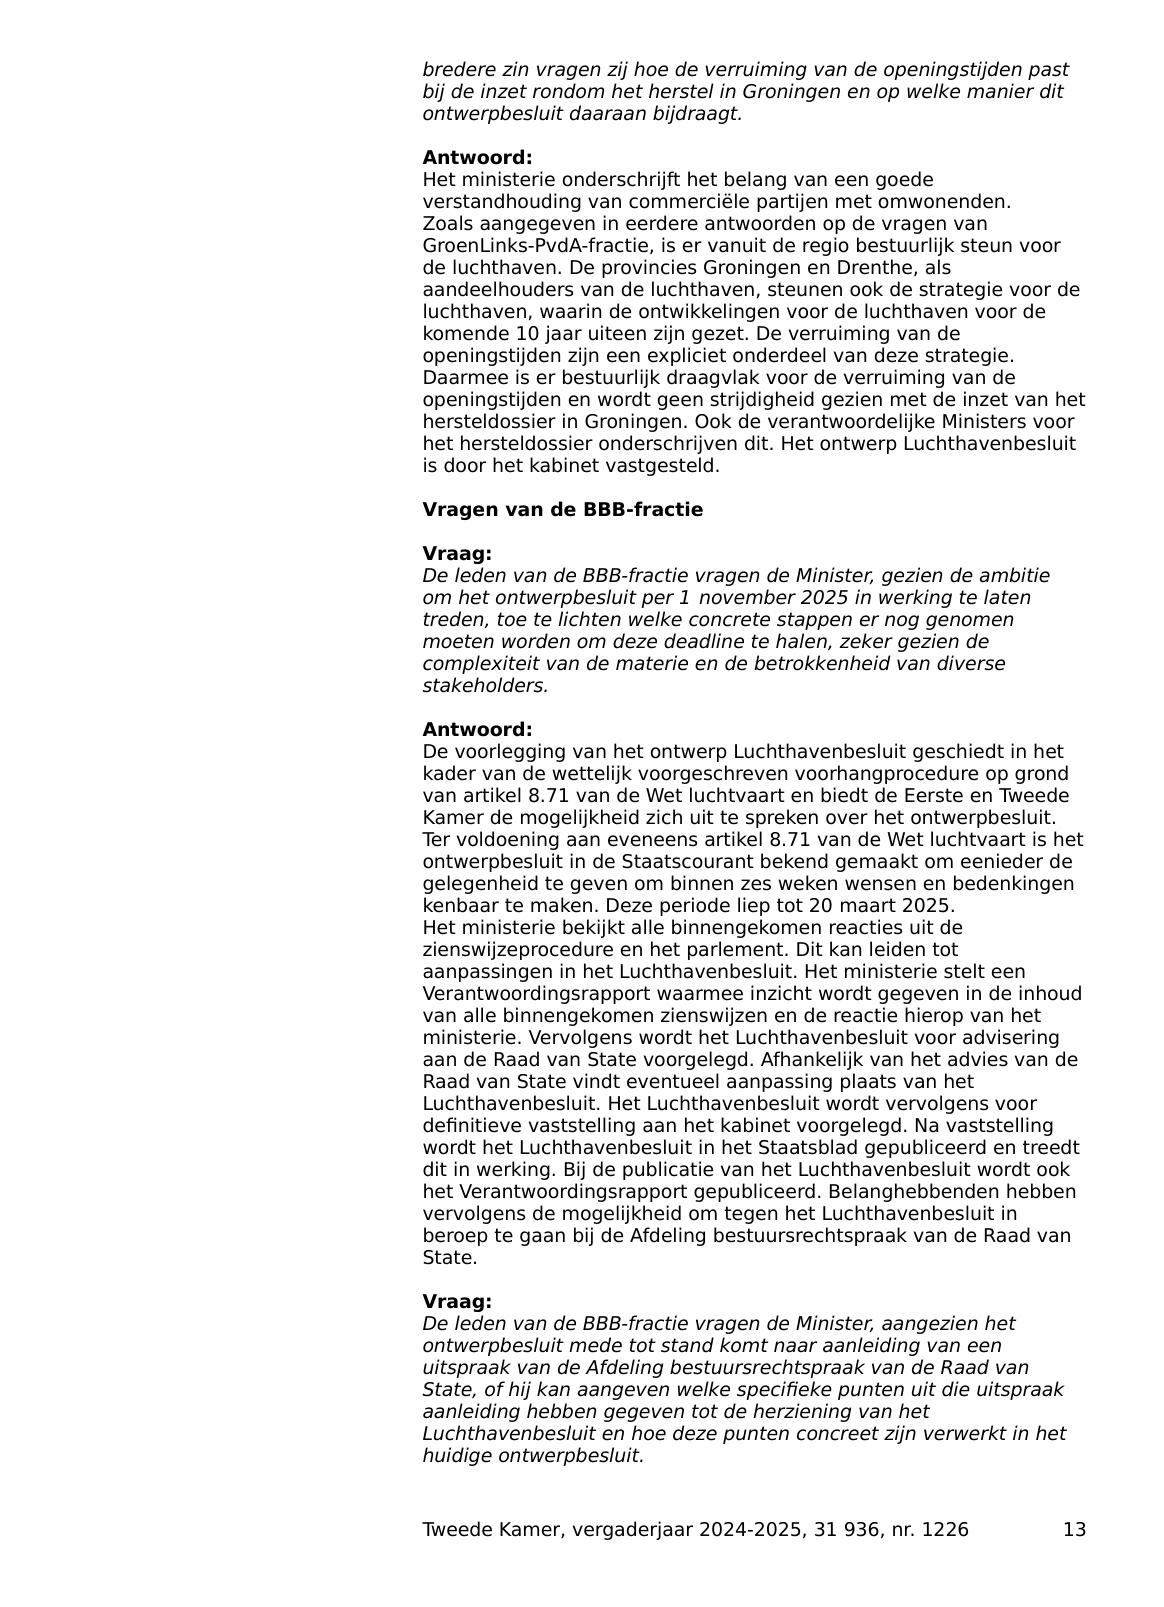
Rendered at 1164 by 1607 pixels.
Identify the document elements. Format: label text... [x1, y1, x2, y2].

text Antwoord: [422, 719, 1087, 741]
text Het ministerie onderschrijft het belang van een goede verstandhouding van commerciële partijen met omwonenden. [422, 169, 1087, 213]
subtitle Vragen van de BBB-fractie [422, 499, 1087, 521]
text bredere zin vragen zij hoe de verruiming van de openingstijden past bij de inzet rondom het herstel in Groningen en op welke manier dit ontwerpbesluit daaraan bijdraagt. [422, 59, 1087, 125]
text De leden van de BBB-fractie vragen de Minister, gezien de ambitie om het ontwerpbesluit per 1 november 2025 in werking te laten treden, toe te lichten welke concrete stappen er nog genomen moeten worden om deze deadline te halen, zeker gezien de complexiteit van de materie en de betrokkenheid van diverse stakeholders. [422, 565, 1087, 697]
text Antwoord: [422, 147, 1087, 169]
text Zoals aangegeven in eerdere antwoorden op de vragen van GroenLinks-PvdA-fractie, is er vanuit de regio bestuurlijk steun voor de luchthaven. De provincies Groningen en Drenthe, als aandeelhouders van de luchthaven, steunen ook de strategie voor de luchthaven, waarin de ontwikkelingen voor de luchthaven voor de komende 10 jaar uiteen zijn gezet. De verruiming van de openingstijden zijn een expliciet onderdeel van deze strategie. Daarmee is er bestuurlijk draagvlak voor de verruiming van de openingstijden en wordt geen strijdigheid gezien met de inzet van het hersteldossier in Groningen. Ook de verantwoordelijke Ministers voor het hersteldossier onderschrijven dit. Het ontwerp Luchthavenbesluit is door het kabinet vastgesteld. [422, 213, 1087, 477]
text Vraag: [422, 1291, 1087, 1313]
text Het ministerie bekijkt alle binnengekomen reacties uit de zienswijzeprocedure en het parlement. Dit kan leiden tot aanpassingen in het Luchthavenbesluit. Het ministerie stelt een Verantwoordingsrapport waarmee inzicht wordt gegeven in de inhoud van alle binnengekomen zienswijzen en de reactie hierop van het ministerie. Vervolgens wordt het Luchthavenbesluit voor advisering aan de Raad van State voorgelegd. Afhankelijk van het advies van de Raad van State vindt eventueel aanpassing plaats van het Luchthavenbesluit. Het Luchthavenbesluit wordt vervolgens voor definitieve vaststelling aan het kabinet voorgelegd. Na vaststelling wordt het Luchthavenbesluit in het Staatsblad gepubliceerd en treedt dit in werking. Bij de publicatie van het Luchthavenbesluit wordt ook het Verantwoordingsrapport gepubliceerd. Belanghebbenden hebben vervolgens de mogelijkheid om tegen het Luchthavenbesluit in beroep te gaan bij de Afdeling bestuursrechtspraak van de Raad van State. [422, 917, 1087, 1269]
text De voorlegging van het ontwerp Luchthavenbesluit geschiedt in het kader van de wettelijk voorgeschreven voorhangprocedure op grond van artikel 8.71 van de Wet luchtvaart en biedt de Eerste en Tweede Kamer de mogelijkheid zich uit te spreken over het ontwerpbesluit. Ter voldoening aan eveneens artikel 8.71 van de Wet luchtvaart is het ontwerpbesluit in de Staatscourant bekend gemaakt om eenieder de gelegenheid te geven om binnen zes weken wensen en bedenkingen kenbaar te maken. Deze periode liep tot 20 maart 2025. [422, 741, 1087, 917]
text De leden van de BBB-fractie vragen de Minister, aangezien het ontwerpbesluit mede tot stand komt naar aanleiding van een uitspraak van de Afdeling bestuursrechtspraak van de Raad van State, of hij kan aangeven welke specifieke punten uit die uitspraak aanleiding hebben gegeven tot de herziening van het Luchthavenbesluit en hoe deze punten concreet zijn verwerkt in het huidige ontwerpbesluit. [422, 1313, 1087, 1467]
text Vraag: [422, 543, 1087, 565]
